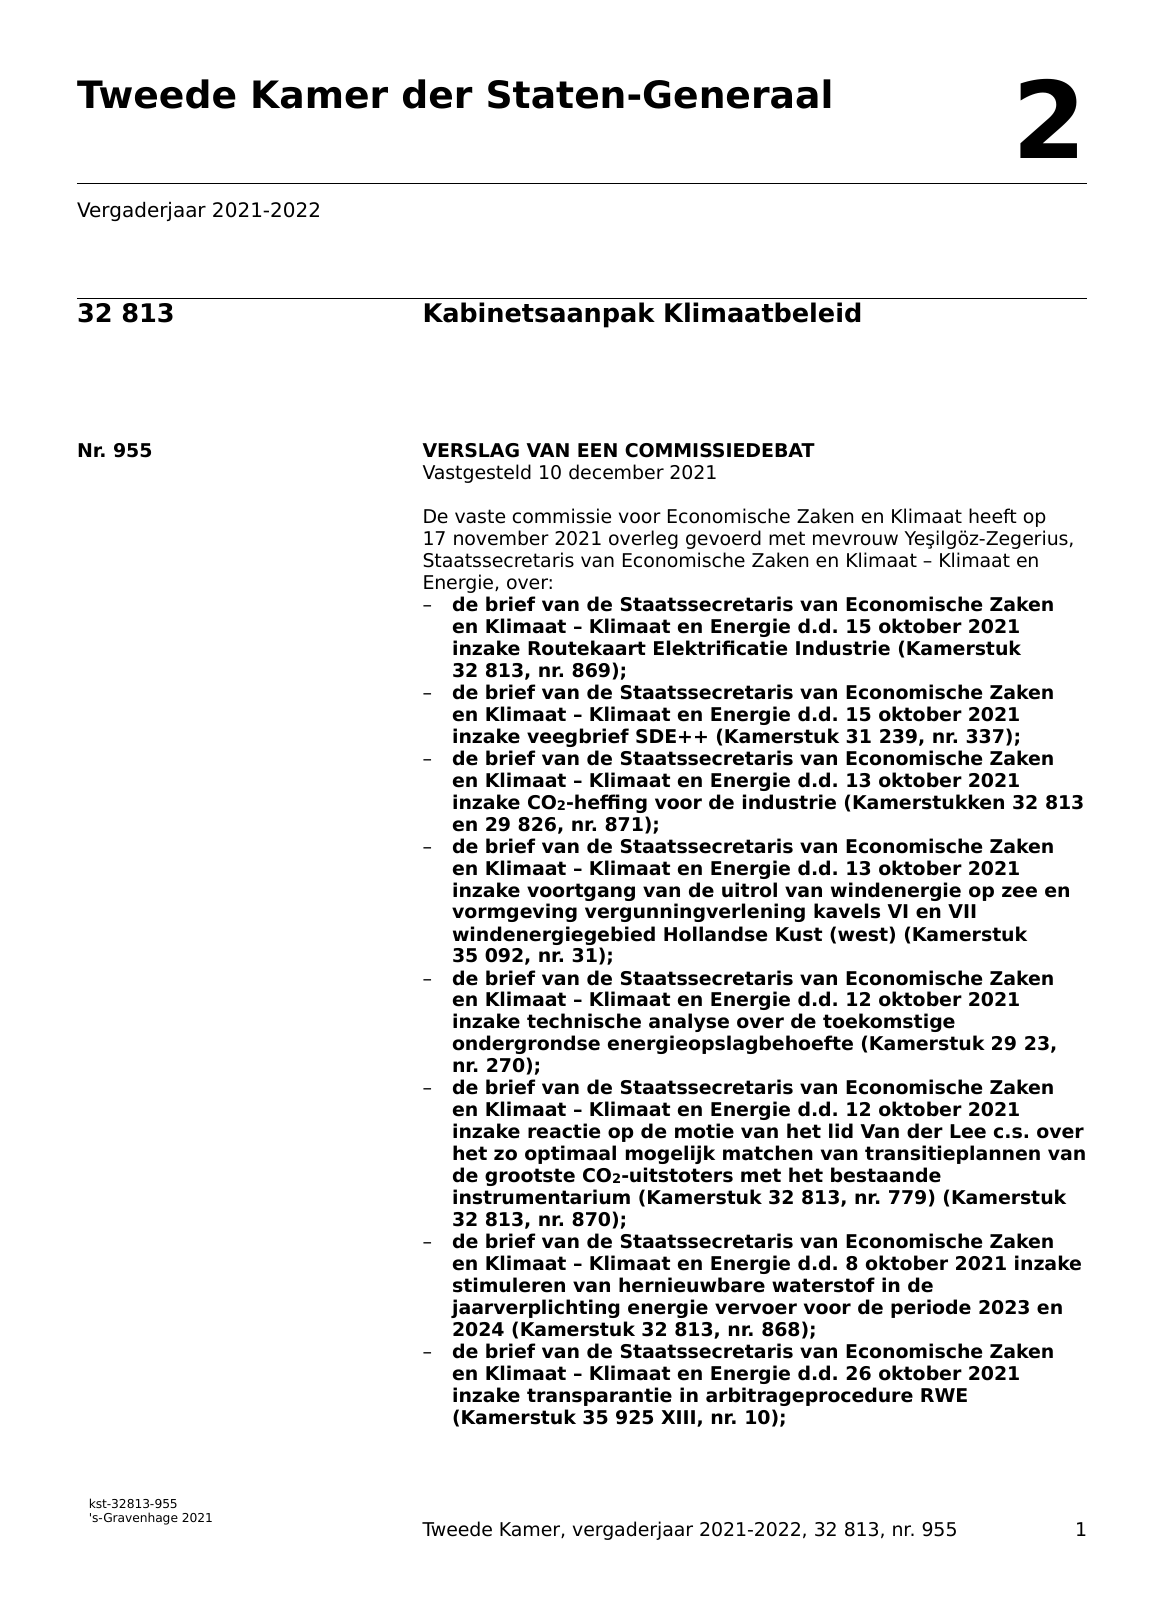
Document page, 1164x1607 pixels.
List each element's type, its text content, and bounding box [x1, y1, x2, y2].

table_header 2 [886, 59, 1087, 183]
text kst-32813-955 [88, 1497, 323, 1511]
text – de brief van de Staatssecretaris van Economische Zaken en Klimaat – Klimaat en Energie d.d. 26 oktober 2021 inzake transparantie in arbitrageprocedure RWE (Kamerstuk 35 925 XIII, nr. 10); [422, 1341, 1087, 1429]
subtitle 32 813 Kabinetsaanpak Klimaatbeleid [77, 299, 1087, 329]
subtitle Nr. 955 VERSLAG VAN EEN COMMISSIEDEBAT [77, 440, 1087, 462]
table_header Tweede Kamer der Staten-Generaal [77, 59, 886, 183]
text – de brief van de Staatssecretaris van Economische Zaken en Klimaat – Klimaat en Energie d.d. 15 oktober 2021 inzake Routekaart Elektrificatie Industrie (Kamerstuk 32 813, nr. 869); [422, 594, 1087, 682]
text 's-Gravenhage 2021 [88, 1511, 323, 1525]
text – de brief van de Staatssecretaris van Economische Zaken en Klimaat – Klimaat en Energie d.d. 15 oktober 2021 inzake veegbrief SDE++ (Kamerstuk 31 239, nr. 337); [422, 682, 1087, 748]
text – de brief van de Staatssecretaris van Economische Zaken en Klimaat – Klimaat en Energie d.d. 12 oktober 2021 inzake technische analyse over de toekomstige ondergrondse energieopslagbehoefte (Kamerstuk 29 23, nr. 270); [422, 967, 1087, 1077]
text – de brief van de Staatssecretaris van Economische Zaken en Klimaat – Klimaat en Energie d.d. 13 oktober 2021 inzake voortgang van de uitrol van windenergie op zee en vormgeving vergunningverlening kavels VI en VII windenergiegebied Hollandse Kust (west) (Kamerstuk 35 092, nr. 31); [422, 836, 1087, 967]
text De vaste commissie voor Economische Zaken en Klimaat heeft op 17 november 2021 overleg gevoerd met mevrouw Yeşilgöz-Zegerius, Staatssecretaris van Economische Zaken en Klimaat – Klimaat en Energie, over: [422, 506, 1087, 594]
text – de brief van de Staatssecretaris van Economische Zaken en Klimaat – Klimaat en Energie d.d. 13 oktober 2021 inzake CO2-heffing voor de industrie (Kamerstukken 32 813 en 29 826, nr. 871); [422, 748, 1087, 836]
table_cell Vergaderjaar 2021-2022 [77, 184, 1087, 298]
text Vastgesteld 10 december 2021 [422, 462, 1087, 484]
text – de brief van de Staatssecretaris van Economische Zaken en Klimaat – Klimaat en Energie d.d. 12 oktober 2021 inzake reactie op de motie van het lid Van der Lee c.s. over het zo optimaal mogelijk matchen van transitieplannen van de grootste CO2-uitstoters met het bestaande instrumentarium (Kamerstuk 32 813, nr. 779) (Kamerstuk 32 813, nr. 870); [422, 1077, 1087, 1231]
text – de brief van de Staatssecretaris van Economische Zaken en Klimaat – Klimaat en Energie d.d. 8 oktober 2021 inzake stimuleren van hernieuwbare waterstof in de jaarverplichting energie vervoer voor de periode 2023 en 2024 (Kamerstuk 32 813, nr. 868); [422, 1231, 1087, 1341]
